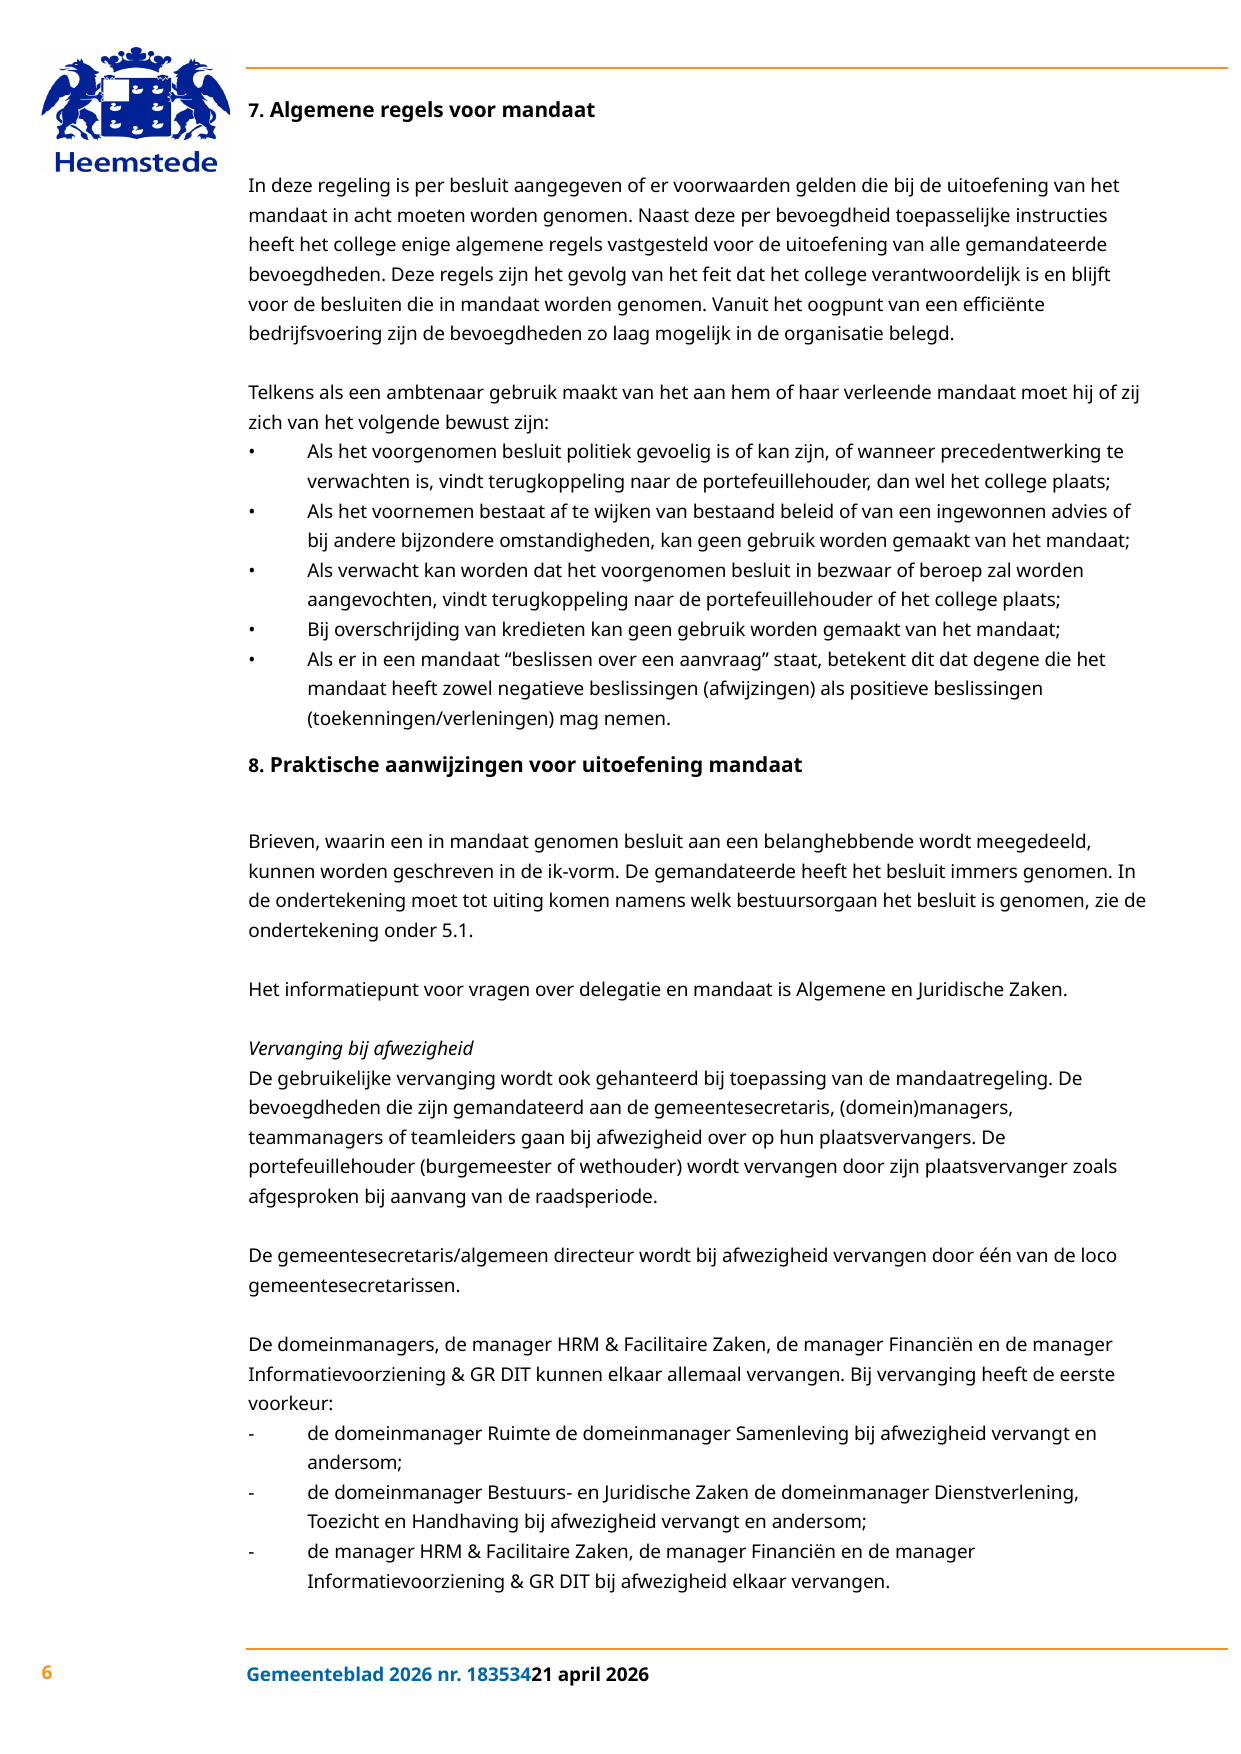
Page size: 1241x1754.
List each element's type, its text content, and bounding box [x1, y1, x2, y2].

list de domeinmanager Bestuurs- en Juridische Zaken de domeinmanager Dienstverlening, Toezicht en Handhaving bij afwezigheid vervangt en andersom; [248, 1479, 1152, 1534]
list de manager HRM & Facilitaire Zaken, de manager Financiën en de manager Informatievoorziening & GR DIT bij afwezigheid elkaar vervangen. [248, 1538, 1152, 1594]
picture [41, 47, 231, 172]
text De domeinmanagers, de manager HRM & Facilitaire Zaken, de manager Financiën en de manager Informatievoorziening & GR DIT kunnen elkaar allemaal vervangen. Bij vervanging heeft de eerste voorkeur: [248, 1331, 1152, 1416]
list de domeinmanager Ruimte de domeinmanager Samenleving bij afwezigheid vervangt en andersom; [248, 1420, 1152, 1475]
text Het informatiepunt voor vragen over delegatie en mandaat is Algemene en Juridische Zaken. [248, 976, 1152, 1002]
list Als er in een mandaat “beslissen over een aanvraag” staat, betekent dit dat degene die het mandaat heeft zowel negatieve beslissingen (afwijzingen) als positieve beslissingen (toekenningen/verleningen) mag nemen. [248, 646, 1152, 731]
list Als het voornemen bestaat af te wijken van bestaand beleid of van een ingewonnen advies of bij andere bijzondere omstandigheden, kan geen gebruik worden gemaakt van het mandaat; [248, 498, 1152, 553]
text In deze regeling is per besluit aangegeven of er voorwaarden gelden die bij de uitoefening van het mandaat in acht moeten worden genomen. Naast deze per bevoegdheid toepasselijke instructies heeft het college enige algemene regels vastgesteld voor de uitoefening van alle gemandateerde bevoegdheden. Deze regels zijn het gevolg van het feit dat het college verantwoordelijk is en blijft voor de besluiten die in mandaat worden genomen. Vanuit het oogpunt van een efficiënte bedrijfsvoering zijn de bevoegdheden zo laag mogelijk in de organisatie belegd. [248, 172, 1152, 346]
list Als verwacht kan worden dat het voorgenomen besluit in bezwaar of beroep zal worden aangevochten, vindt terugkoppeling naar de portefeuillehouder of het college plaats; [248, 557, 1152, 612]
text Vervanging bij afwezigheid [248, 1035, 1152, 1061]
text Brieven, waarin een in mandaat genomen besluit aan een belanghebbende wordt meegedeeld, kunnen worden geschreven in de ik-vorm. De gemandateerde heeft het besluit immers genomen. In de ondertekening moet tot uiting komen namens welk bestuursorgaan het besluit is genomen, zie de ondertekening onder 5.1. [248, 828, 1152, 943]
text 7. Algemene regels voor mandaat [248, 95, 1152, 123]
list Als het voorgenomen besluit politiek gevoelig is of kan zijn, of wanneer precedentwerking te verwachten is, vindt terugkoppeling naar de portefeuillehouder, dan wel het college plaats; [248, 439, 1152, 494]
text 8. Praktische aanwijzingen voor uitoefening mandaat [248, 751, 1152, 779]
text De gemeentesecretaris/algemeen directeur wordt bij afwezigheid vervangen door één van de loco gemeentesecretarissen. [248, 1242, 1152, 1298]
text Telkens als een ambtenaar gebruik maakt van het aan hem of haar verleende mandaat moet hij of zij zich van het volgende bewust zijn: [248, 379, 1152, 435]
text De gebruikelijke vervanging wordt ook gehanteerd bij toepassing van de mandaatregeling. De bevoegdheden die zijn gemandateerd aan de gemeentesecretaris, (domein)managers, teammanagers of teamleiders gaan bij afwezigheid over op hun plaatsvervangers. De portefeuillehouder (burgemeester of wethouder) wordt vervangen door zijn plaatsvervanger zoals afgesproken bij aanvang van de raadsperiode. [248, 1065, 1152, 1209]
list Bij overschrijding van kredieten kan geen gebruik worden gemaakt van het mandaat; [248, 616, 1152, 642]
